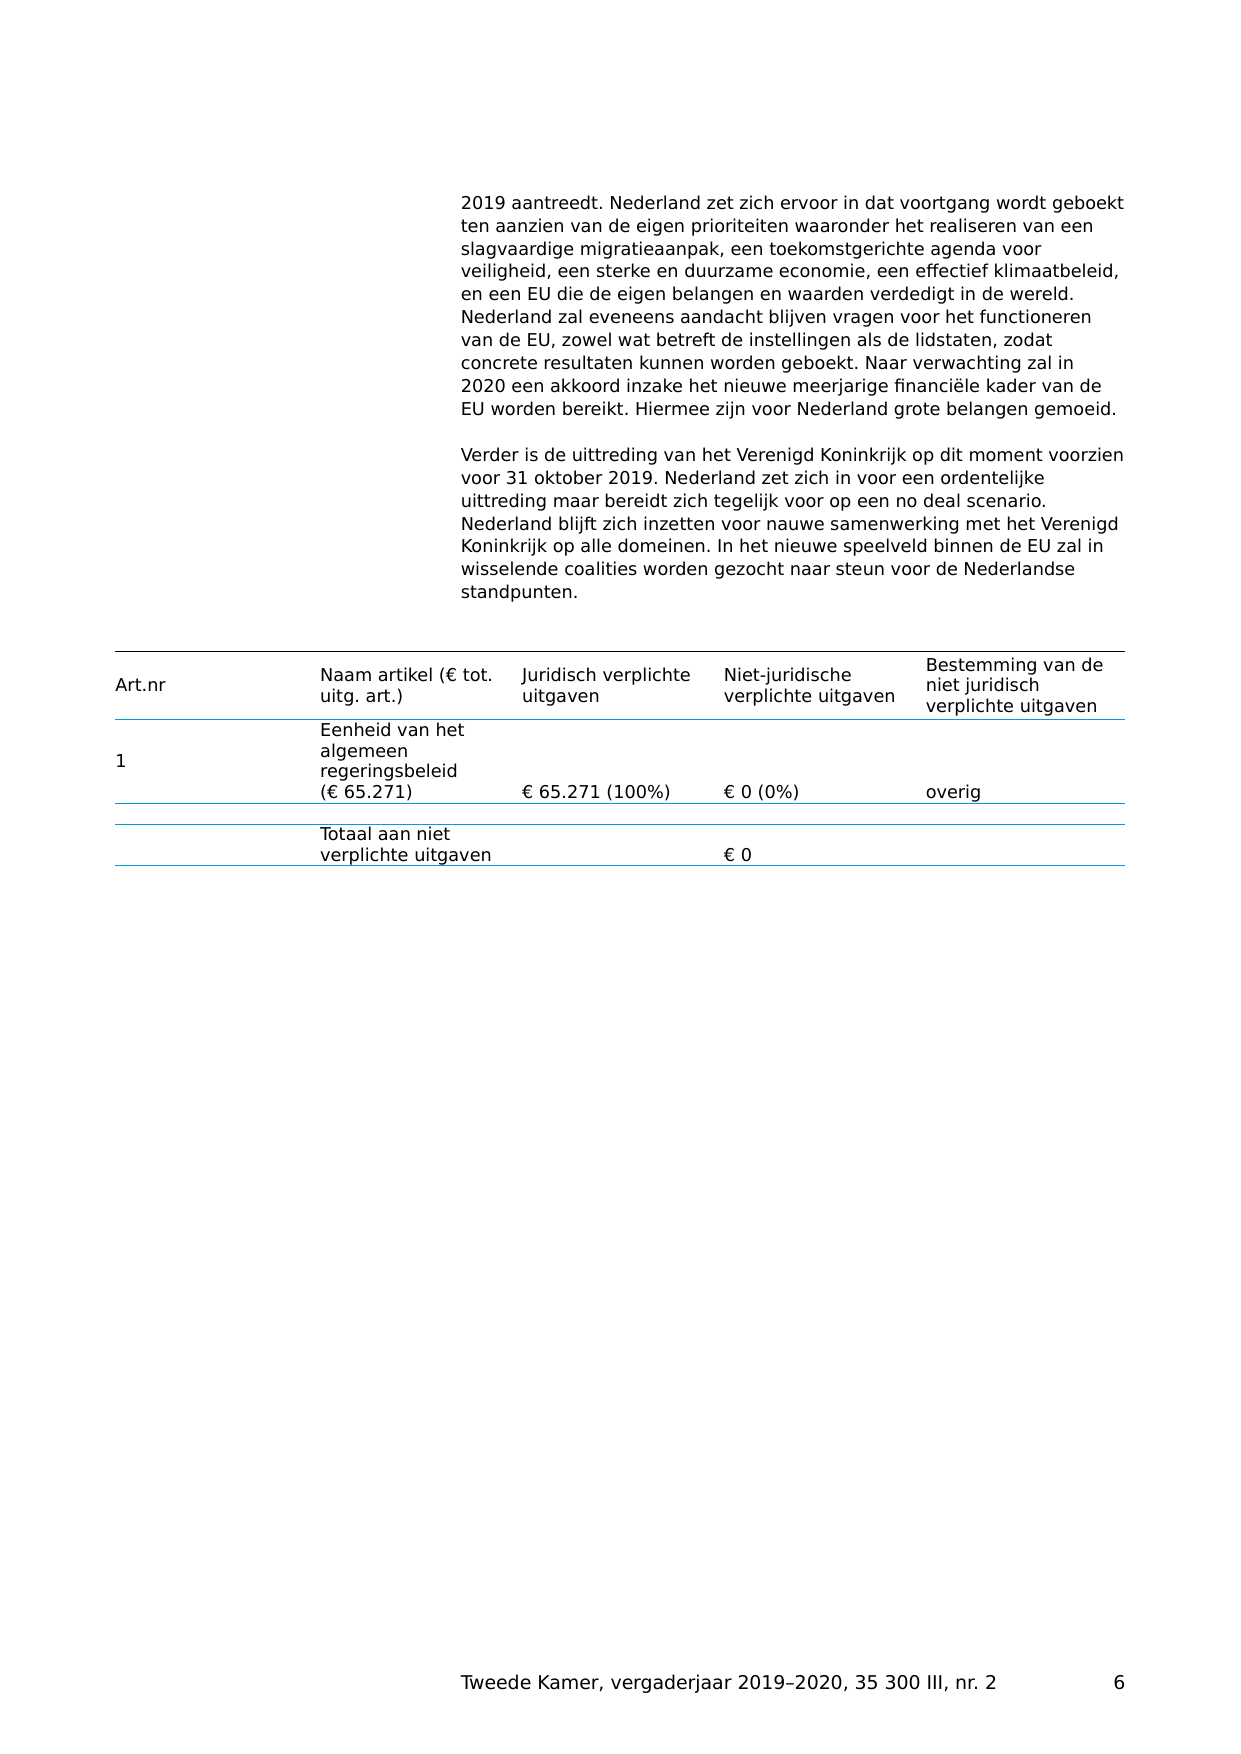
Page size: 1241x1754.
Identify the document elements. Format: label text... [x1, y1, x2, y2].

text 2019 aantreedt. Nederland zet zich ervoor in dat voortgang wordt geboekt ten aanzien van de eigen prioriteiten waaronder het realiseren van een slagvaardige migratieaanpak, een toekomstgerichte agenda voor veiligheid, een sterke en duurzame economie, een effectief klimaatbeleid, en een EU die de eigen belangen en waarden verdedigt in de wereld. Nederland zal eveneens aandacht blijven vragen voor het functioneren van de EU, zowel wat betreft de instellingen als de lidstaten, zodat concrete resultaten kunnen worden geboekt. Naar verwachting zal in 2020 een akkoord inzake het nieuwe meerjarige financiële kader van de EU worden bereikt. Hiermee zijn voor Nederland grote belangen gemoeid. [461, 191, 1125, 420]
table_cell [519, 804, 721, 823]
table_cell [115, 804, 317, 823]
table_header Overzicht niet-juridisch verplichte uitgaven [115, 626, 1125, 651]
table_cell € 0 [721, 825, 923, 865]
table_cell overig [923, 720, 1125, 802]
table_cell [923, 804, 1125, 823]
table_cell Bestemming van de niet juridisch verplichte uitgaven [923, 652, 1125, 719]
table_cell [317, 804, 519, 823]
table_cell € 65.271 (100%) [519, 720, 721, 802]
table_cell Juridisch verplichte uitgaven [519, 652, 721, 719]
table_cell Eenheid van het algemeen regeringsbeleid (€ 65.271) [317, 720, 519, 802]
table_cell [721, 804, 923, 823]
table_cell [519, 825, 721, 865]
table_cell Art.nr [115, 652, 317, 719]
table_cell Niet-juridische verplichte uitgaven [721, 652, 923, 719]
table_cell Totaal aan niet verplichte uitgaven [317, 825, 519, 865]
text Verder is de uittreding van het Verenigd Koninkrijk op dit moment voorzien voor 31 oktober 2019. Nederland zet zich in voor een ordentelijke uittreding maar bereidt zich tegelijk voor op een no deal scenario. Nederland blijft zich inzetten voor nauwe samenwerking met het Verenigd Koninkrijk op alle domeinen. In het nieuwe speelveld binnen de EU zal in wisselende coalities worden gezocht naar steun voor de Nederlandse standpunten. [461, 443, 1125, 603]
table_cell [115, 825, 317, 865]
table_cell [923, 825, 1125, 865]
table_cell € 0 (0%) [721, 720, 923, 802]
table_cell Naam artikel (€ tot. uitg. art.) [317, 652, 519, 719]
table_cell 1 [115, 720, 317, 802]
